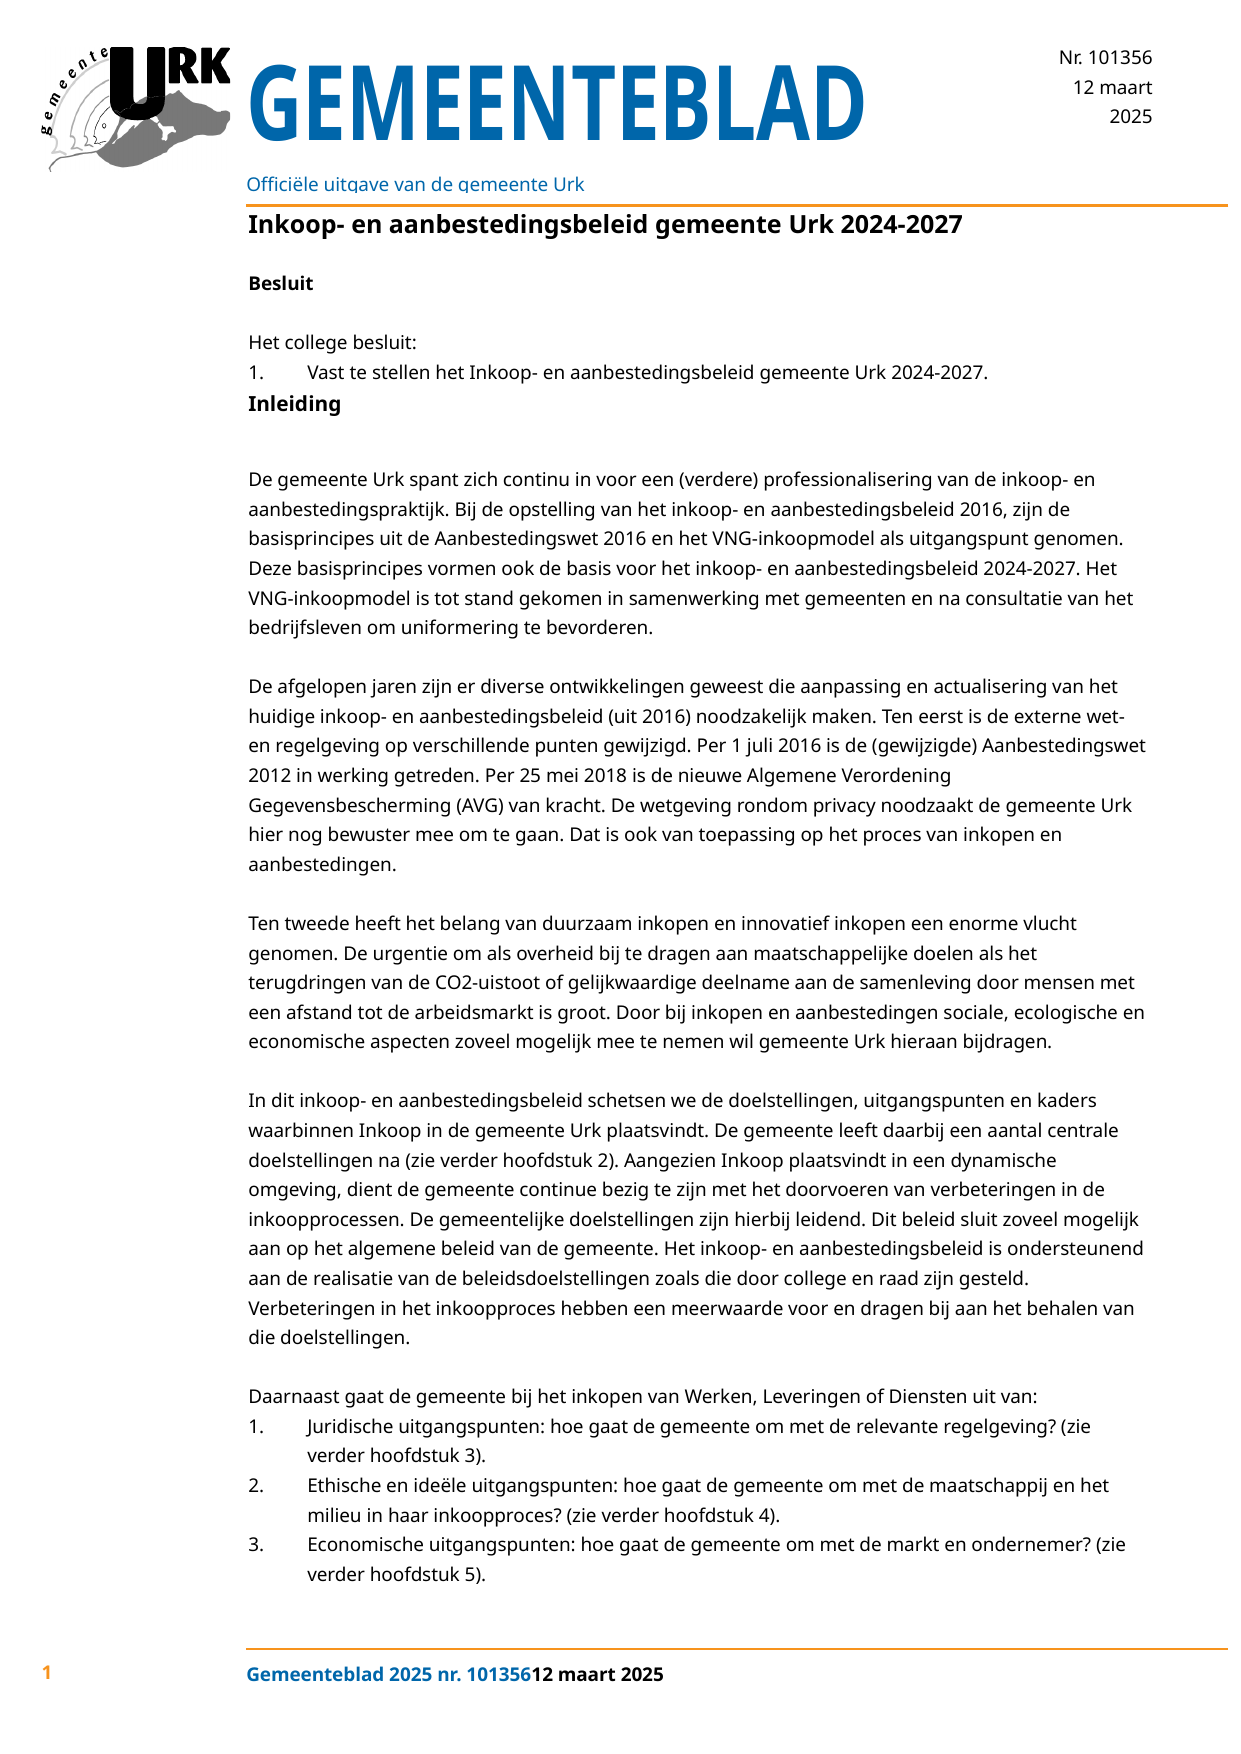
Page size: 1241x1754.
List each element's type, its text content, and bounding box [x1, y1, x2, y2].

picture [41, 47, 231, 172]
text Inkoop- en aanbestedingsbeleid gemeente Urk 2024-2027 [248, 207, 1152, 241]
text Inleiding [248, 389, 1152, 417]
text De afgelopen jaren zijn er diverse ontwikkelingen geweest die aanpassing en actualisering van het huidige inkoop- en aanbestedingsbeleid (uit 2016) noodzakelijk maken. Ten eerst is de externe wet- en regelgeving op verschillende punten gewijzigd. Per 1 juli 2016 is de (gewijzigde) Aanbestedingswet 2012 in werking getreden. Per 25 mei 2018 is de nieuwe Algemene Verordening Gegevensbescherming (AVG) van kracht. De wetgeving rondom privacy noodzaakt de gemeente Urk hier nog bewuster mee om te gaan. Dat is ook van toepassing op het proces van inkopen en aanbestedingen. [248, 673, 1152, 877]
text Besluit [248, 270, 1152, 296]
list Juridische uitgangspunten: hoe gaat de gemeente om met de relevante regelgeving? (zie verder hoofdstuk 3). [248, 1413, 1152, 1468]
list Ethische en ideële uitgangspunten: hoe gaat de gemeente om met de maatschappij en het milieu in haar inkoopproces? (zie verder hoofdstuk 4). [248, 1472, 1152, 1527]
text De gemeente Urk spant zich continu in voor een (verdere) professionalisering van de inkoop- en aanbestedingspraktijk. Bij de opstelling van het inkoop- en aanbestedingsbeleid 2016, zijn de basisprincipes uit de Aanbestedingswet 2016 en het VNG-inkoopmodel als uitgangspunt genomen. Deze basisprincipes vormen ook de basis voor het inkoop- en aanbestedingsbeleid 2024-2027. Het VNG-inkoopmodel is tot stand gekomen in samenwerking met gemeenten en na consultatie van het bedrijfsleven om uniformering te bevorderen. [248, 466, 1152, 640]
list Vast te stellen het Inkoop- en aanbestedingsbeleid gemeente Urk 2024-2027. [248, 359, 1152, 385]
text In dit inkoop- en aanbestedingsbeleid schetsen we de doelstellingen, uitgangspunten en kaders waarbinnen Inkoop in de gemeente Urk plaatsvindt. De gemeente leeft daarbij een aantal centrale doelstellingen na (zie verder hoofdstuk 2). Aangezien Inkoop plaatsvindt in een dynamische omgeving, dient de gemeente continue bezig te zijn met het doorvoeren van verbeteringen in de inkoopprocessen. De gemeentelijke doelstellingen zijn hierbij leidend. Dit beleid sluit zoveel mogelijk aan op het algemene beleid van de gemeente. Het inkoop- en aanbestedingsbeleid is ondersteunend aan de realisatie van de beleidsdoelstellingen zoals die door college en raad zijn gesteld. Verbeteringen in het inkoopproces hebben een meerwaarde voor en dragen bij aan het behalen van die doelstellingen. [248, 1088, 1152, 1350]
list Economische uitgangspunten: hoe gaat de gemeente om met de markt en ondernemer? (zie verder hoofdstuk 5). [248, 1531, 1152, 1587]
text Daarnaast gaat de gemeente bij het inkopen van Werken, Leveringen of Diensten uit van: [248, 1383, 1152, 1409]
text Ten tweede heeft het belang van duurzaam inkopen en innovatief inkopen een enorme vlucht genomen. De urgentie om als overheid bij te dragen aan maatschappelijke doelen als het terugdringen van de CO2-uistoot of gelijkwaardige deelname aan de samenleving door mensen met een afstand tot de arbeidsmarkt is groot. Door bij inkopen en aanbestedingen sociale, ecologische en economische aspecten zoveel mogelijk mee te nemen wil gemeente Urk hieraan bijdragen. [248, 910, 1152, 1054]
text Het college besluit: [248, 329, 1152, 355]
